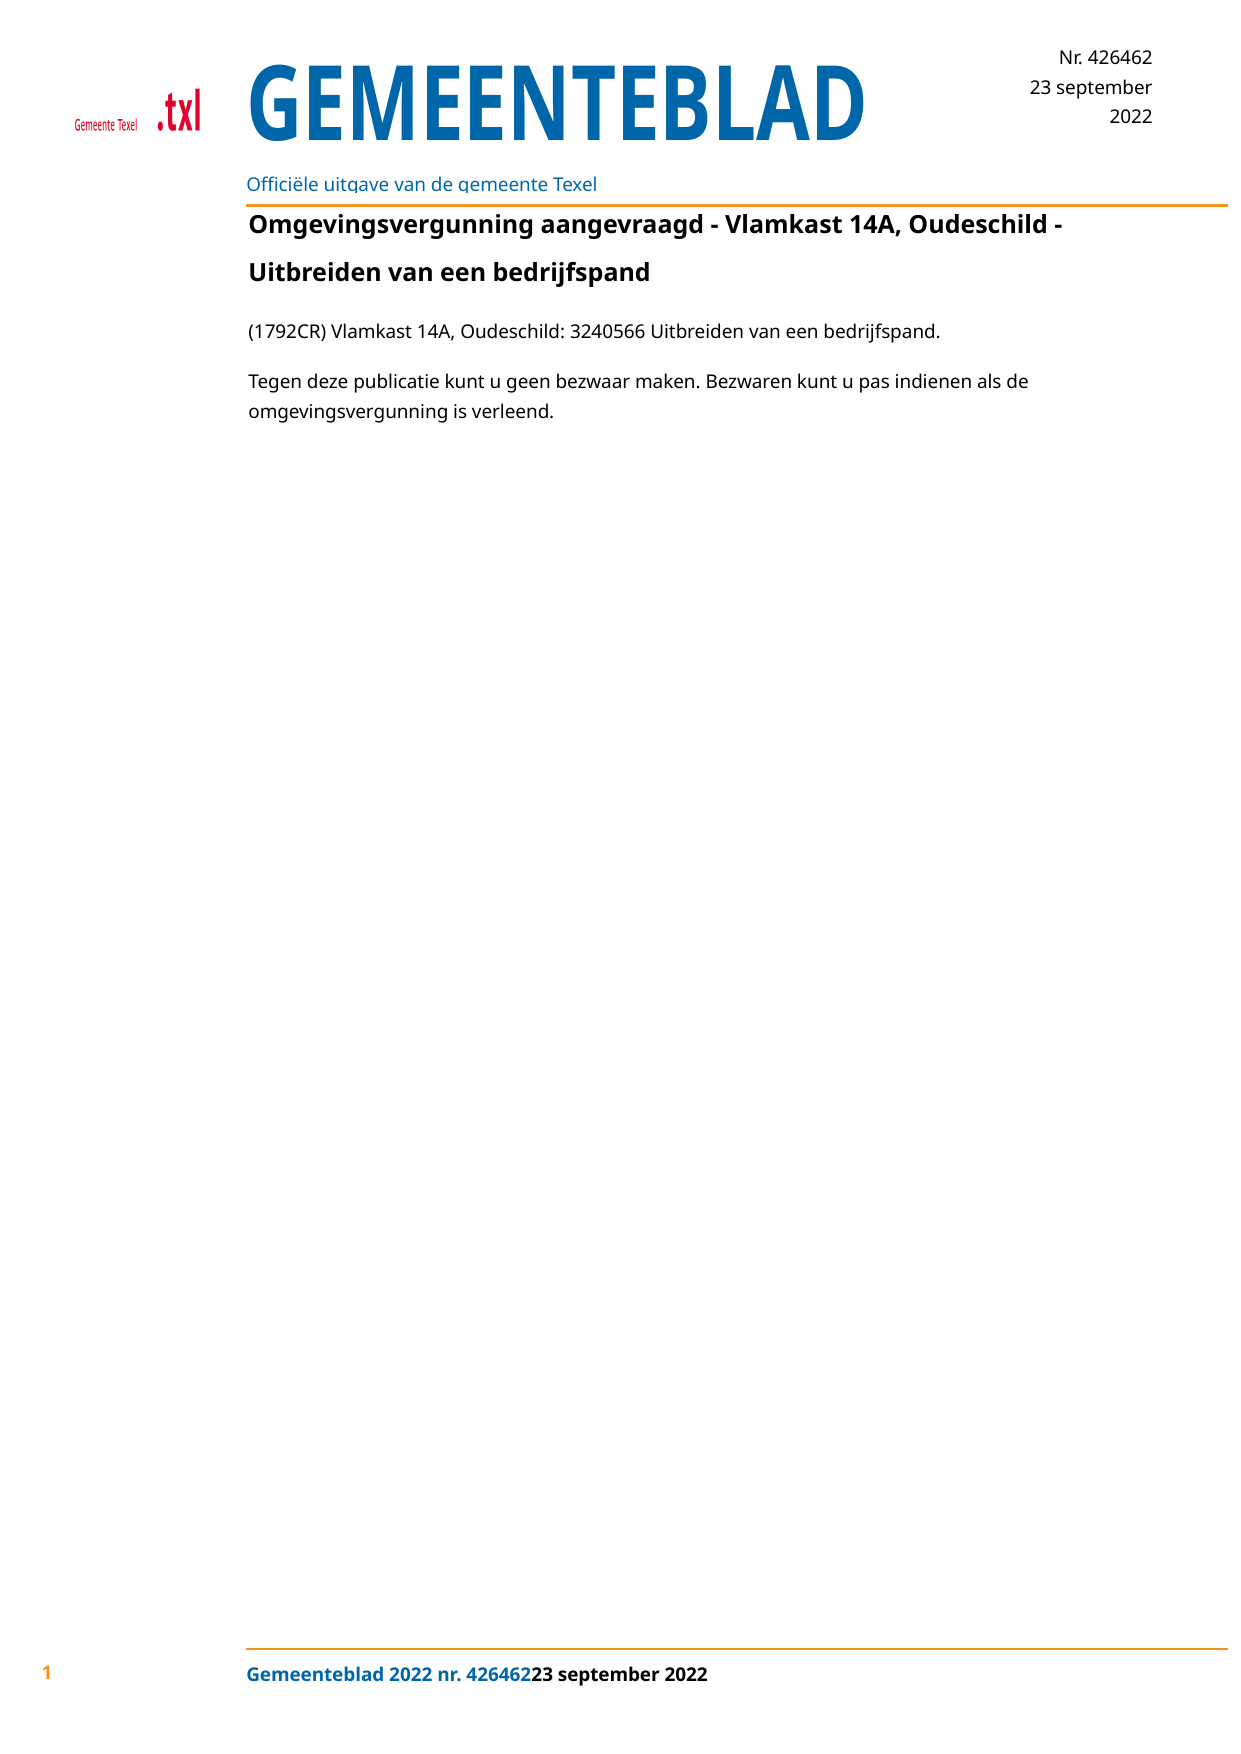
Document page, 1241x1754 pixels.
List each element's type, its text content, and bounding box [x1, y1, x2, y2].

text Tegen deze publicatie kunt u geen bezwaar maken. Bezwaren kunt u pas indienen als de omgevingsvergunning is verleend. [248, 368, 1152, 424]
text (1792CR) Vlamkast 14A, Oudeschild: 3240566 Uitbreiden van een bedrijfspand. [248, 318, 1152, 344]
picture [41, 47, 231, 172]
text Omgevingsvergunning aangevraagd - Vlamkast 14A, Oudeschild - Uitbreiden van een bedrijfspand [248, 207, 1152, 288]
